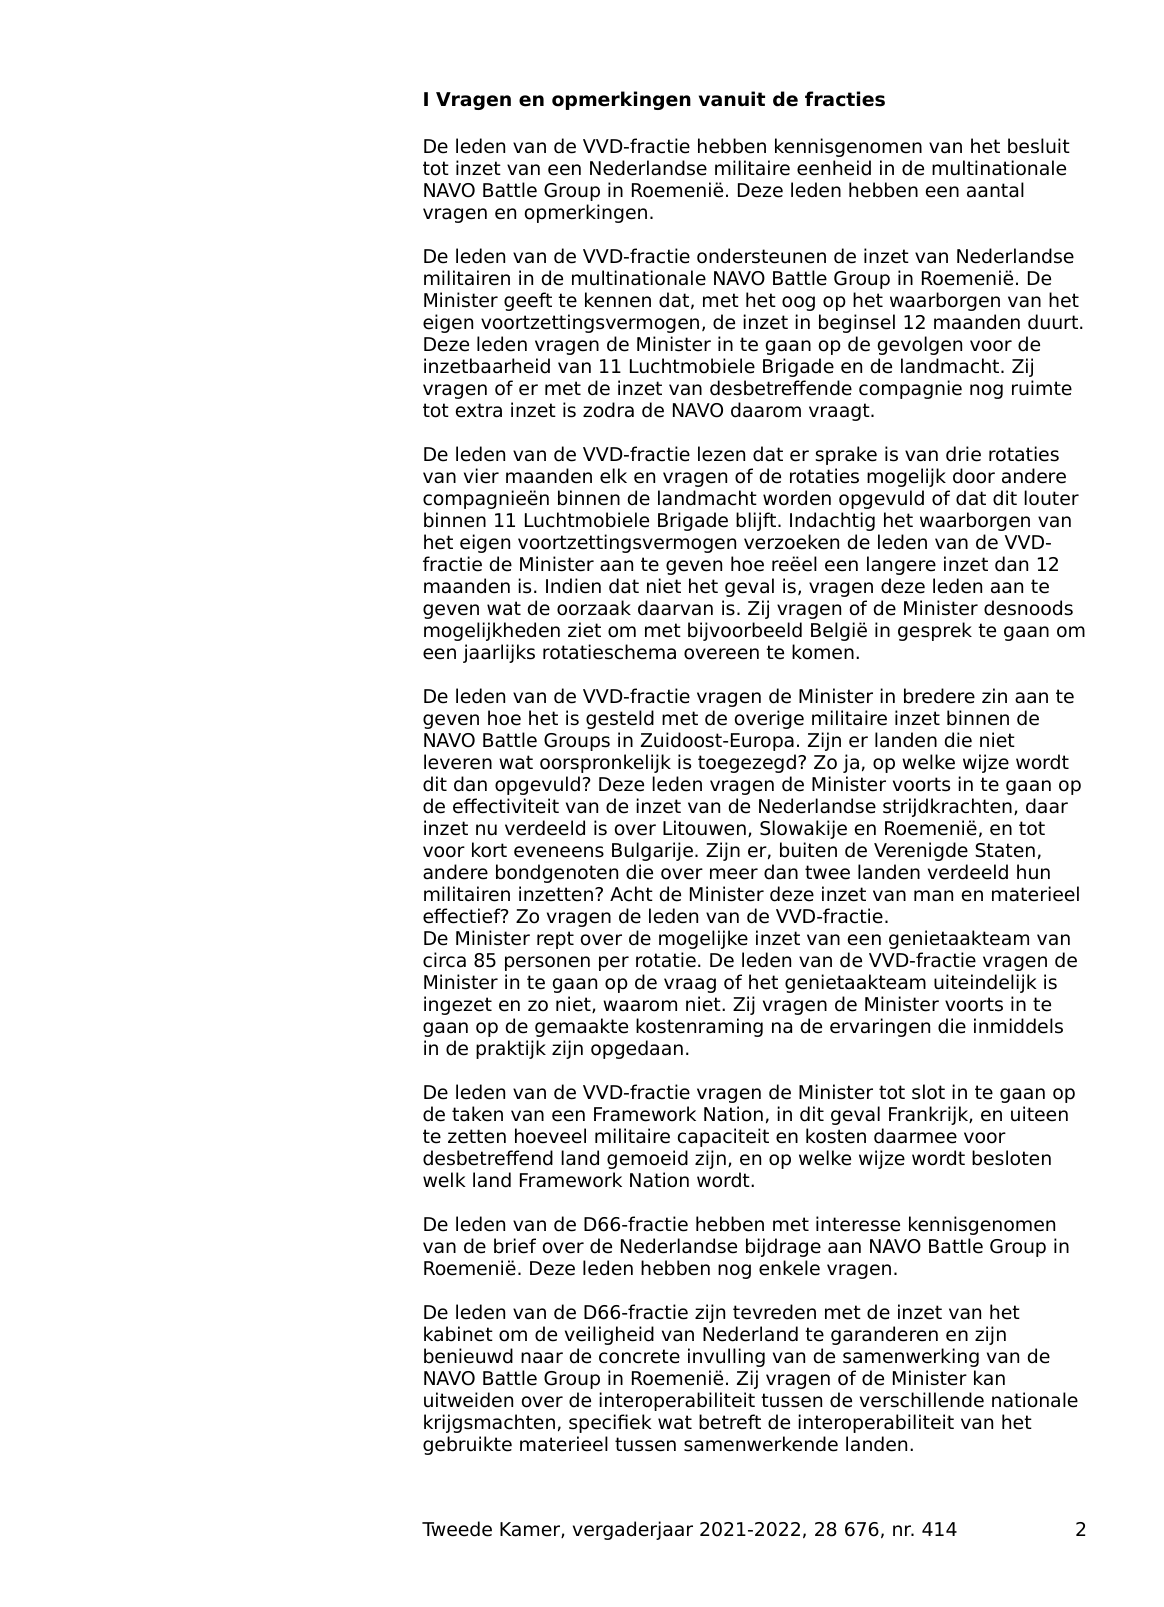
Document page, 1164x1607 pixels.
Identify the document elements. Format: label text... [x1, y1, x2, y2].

text De leden van de VVD-fractie vragen de Minister tot slot in te gaan op de taken van een Framework Nation, in dit geval Frankrijk, en uiteen te zetten hoeveel militaire capaciteit en kosten daarmee voor desbetreffend land gemoeid zijn, en op welke wijze wordt besloten welk land Framework Nation wordt. [422, 1082, 1087, 1192]
subtitle I Vragen en opmerkingen vanuit de fracties [422, 89, 1087, 111]
text De leden van de D66-fractie zijn tevreden met de inzet van het kabinet om de veiligheid van Nederland te garanderen en zijn benieuwd naar de concrete invulling van de samenwerking van de NAVO Battle Group in Roemenië. Zij vragen of de Minister kan uitweiden over de interoperabiliteit tussen de verschillende nationale krijgsmachten, specifiek wat betreft de interoperabiliteit van het gebruikte materieel tussen samenwerkende landen. [422, 1302, 1087, 1456]
text De leden van de D66-fractie hebben met interesse kennisgenomen van de brief over de Nederlandse bijdrage aan NAVO Battle Group in Roemenië. Deze leden hebben nog enkele vragen. [422, 1214, 1087, 1280]
text De leden van de VVD-fractie lezen dat er sprake is van drie rotaties van vier maanden elk en vragen of de rotaties mogelijk door andere compagnieën binnen de landmacht worden opgevuld of dat dit louter binnen 11 Luchtmobiele Brigade blijft. Indachtig het waarborgen van het eigen voortzettingsvermogen verzoeken de leden van de VVD-fractie de Minister aan te geven hoe reëel een langere inzet dan 12 maanden is. Indien dat niet het geval is, vragen deze leden aan te geven wat de oorzaak daarvan is. Zij vragen of de Minister desnoods mogelijkheden ziet om met bijvoorbeeld België in gesprek te gaan om een jaarlijks rotatieschema overeen te komen. [422, 444, 1087, 664]
text De leden van de VVD-fractie ondersteunen de inzet van Nederlandse militairen in de multinationale NAVO Battle Group in Roemenië. De Minister geeft te kennen dat, met het oog op het waarborgen van het eigen voortzettingsvermogen, de inzet in beginsel 12 maanden duurt. Deze leden vragen de Minister in te gaan op de gevolgen voor de inzetbaarheid van 11 Luchtmobiele Brigade en de landmacht. Zij vragen of er met de inzet van desbetreffende compagnie nog ruimte tot extra inzet is zodra de NAVO daarom vraagt. [422, 246, 1087, 422]
text De leden van de VVD-fractie hebben kennisgenomen van het besluit tot inzet van een Nederlandse militaire eenheid in de multinationale NAVO Battle Group in Roemenië. Deze leden hebben een aantal vragen en opmerkingen. [422, 136, 1087, 224]
text De Minister rept over de mogelijke inzet van een genietaakteam van circa 85 personen per rotatie. De leden van de VVD-fractie vragen de Minister in te gaan op de vraag of het genietaakteam uiteindelijk is ingezet en zo niet, waarom niet. Zij vragen de Minister voorts in te gaan op de gemaakte kostenraming na de ervaringen die inmiddels in de praktijk zijn opgedaan. [422, 928, 1087, 1060]
text De leden van de VVD-fractie vragen de Minister in bredere zin aan te geven hoe het is gesteld met de overige militaire inzet binnen de NAVO Battle Groups in Zuidoost-Europa. Zijn er landen die niet leveren wat oorspronkelijk is toegezegd? Zo ja, op welke wijze wordt dit dan opgevuld? Deze leden vragen de Minister voorts in te gaan op de effectiviteit van de inzet van de Nederlandse strijdkrachten, daar inzet nu verdeeld is over Litouwen, Slowakije en Roemenië, en tot voor kort eveneens Bulgarije. Zijn er, buiten de Verenigde Staten, andere bondgenoten die over meer dan twee landen verdeeld hun militairen inzetten? Acht de Minister deze inzet van man en materieel effectief? Zo vragen de leden van de VVD-fractie. [422, 686, 1087, 928]
